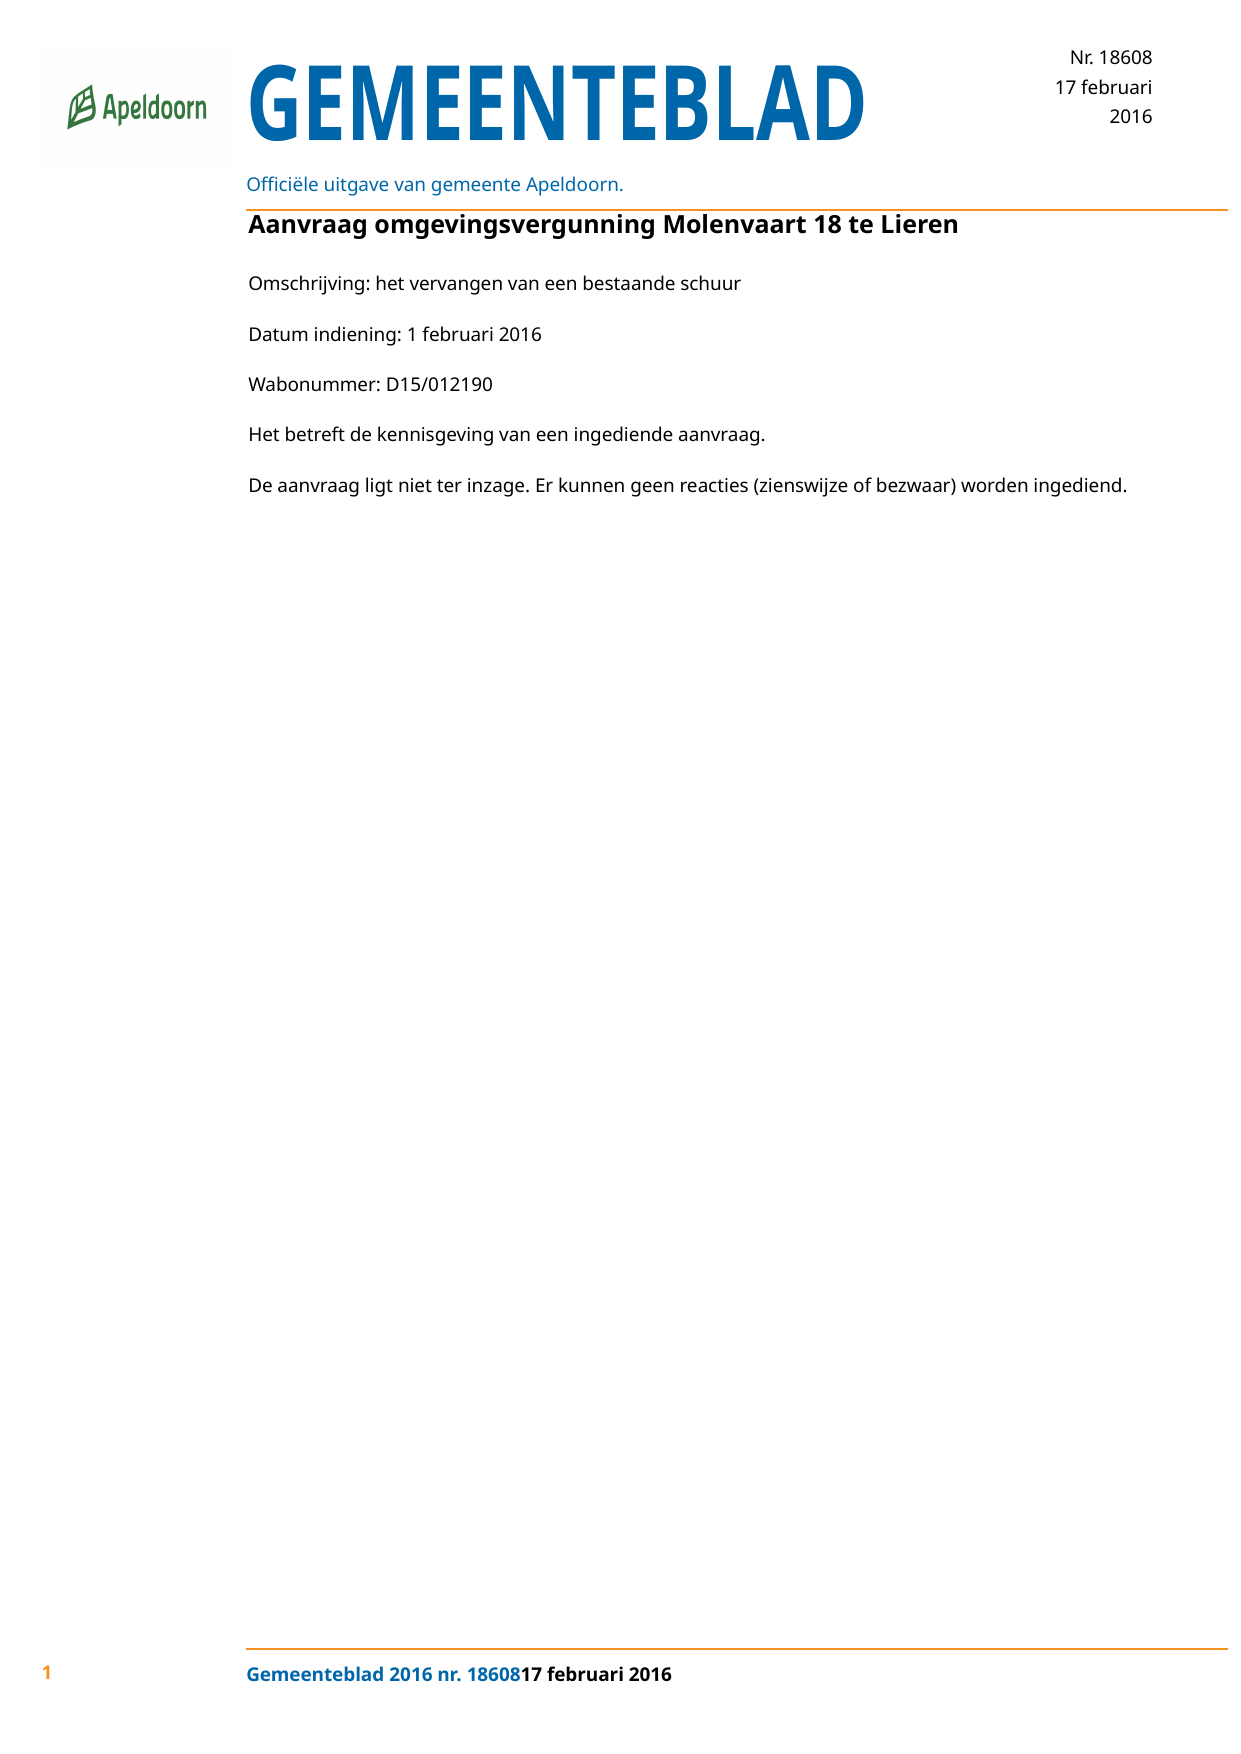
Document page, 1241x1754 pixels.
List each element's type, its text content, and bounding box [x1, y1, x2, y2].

text Omschrijving: het vervangen van een bestaande schuur [248, 270, 1152, 296]
text Datum indiening: 1 februari 2016 [248, 321, 1152, 346]
text De aanvraag ligt niet ter inzage. Er kunnen geen reacties (zienswijze of bezwaar) worden ingediend. [248, 472, 1152, 498]
text Wabonummer: D15/012190 [248, 371, 1152, 397]
text Het betreft de kennisgeving van een ingediende aanvraag. [248, 422, 1152, 447]
text Aanvraag omgevingsvergunning Molenvaart 18 te Lieren [248, 211, 1152, 241]
picture [41, 47, 231, 172]
